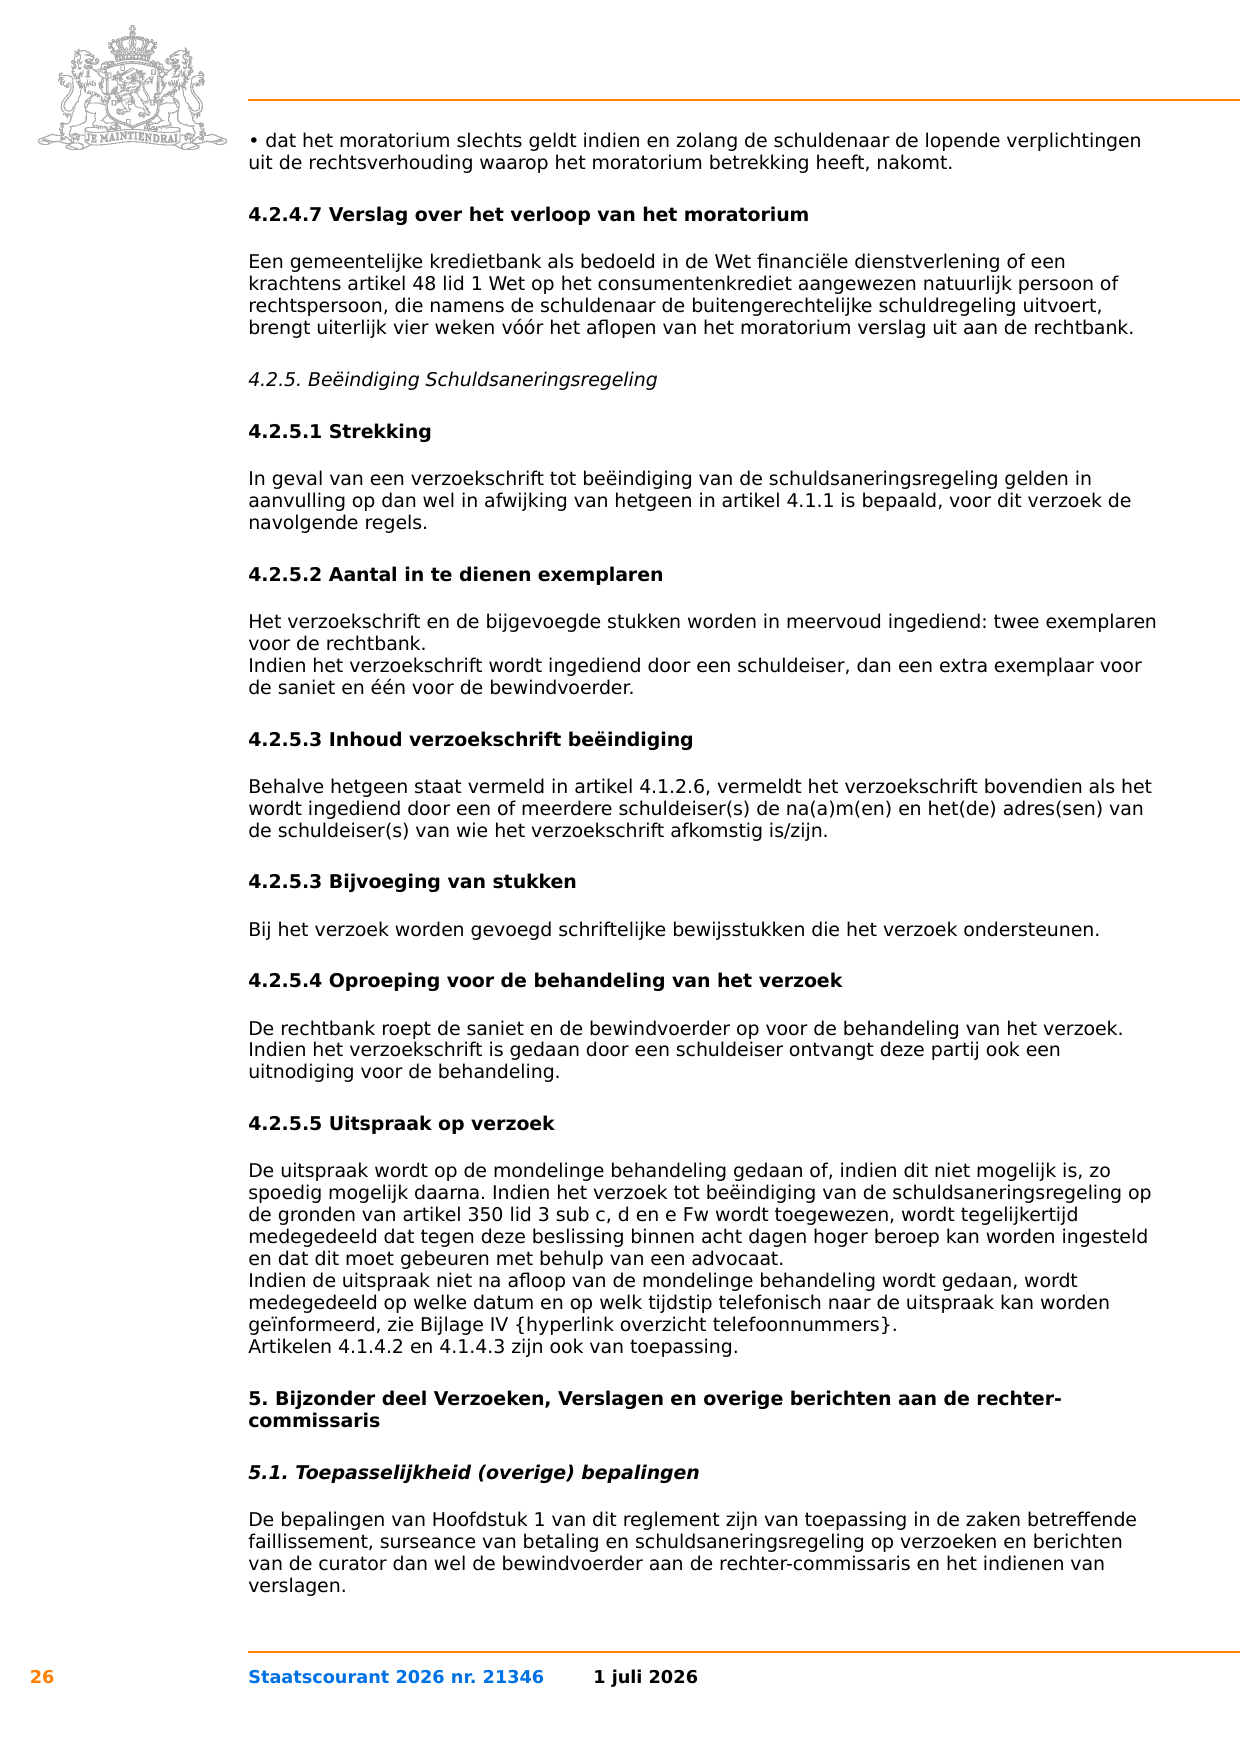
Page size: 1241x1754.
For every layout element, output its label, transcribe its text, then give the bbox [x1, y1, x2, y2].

subtitle 4.2.5.4 Oproeping voor de behandeling van het verzoek [248, 970, 1163, 992]
subtitle 5. Bijzonder deel Verzoeken, Verslagen en overige berichten aan de rechter-commissaris [248, 1388, 1163, 1432]
text In geval van een verzoekschrift tot beëindiging van de schuldsaneringsregeling gelden in aanvulling op dan wel in afwijking van hetgeen in artikel 4.1.1 is bepaald, voor dit verzoek de navolgende regels. [248, 468, 1163, 534]
text Indien het verzoekschrift wordt ingediend door een schuldeiser, dan een extra exemplaar voor de saniet en één voor de bewindvoerder. [248, 654, 1163, 698]
text De uitspraak wordt op de mondelinge behandeling gedaan of, indien dit niet mogelijk is, zo spoedig mogelijk daarna. Indien het verzoek tot beëindiging van de schuldsaneringsregeling op de gronden van artikel 350 lid 3 sub c, d en e Fw wordt toegewezen, wordt tegelijkertijd medegedeeld dat tegen deze beslissing binnen acht dagen hoger beroep kan worden ingesteld en dat dit moet gebeuren met behulp van een advocaat. [248, 1160, 1163, 1270]
text • dat het moratorium slechts geldt indien en zolang de schuldenaar de lopende verplichtingen uit de rechtsverhouding waarop het moratorium betrekking heeft, nakomt. [248, 130, 1163, 174]
text Artikelen 4.1.4.2 en 4.1.4.3 zijn ook van toepassing. [248, 1336, 1163, 1358]
subtitle 4.2.5.3 Bijvoeging van stukken [248, 871, 1163, 893]
subtitle 4.2.5.3 Inhoud verzoekschrift beëindiging [248, 728, 1163, 751]
subtitle 4.2.5.1 Strekking [248, 421, 1163, 443]
text Een gemeentelijke kredietbank als bedoeld in de Wet financiële dienstverlening of een krachtens artikel 48 lid 1 Wet op het consumentenkrediet aangewezen natuurlijk persoon of rechtspersoon, die namens de schuldenaar de buitengerechtelijke schuldregeling uitvoert, brengt uiterlijk vier weken vóór het aflopen van het moratorium verslag uit aan de rechtbank. [248, 251, 1163, 339]
subtitle 4.2.4.7 Verslag over het verloop van het moratorium [248, 204, 1163, 226]
text Indien de uitspraak niet na afloop van de mondelinge behandeling wordt gedaan, wordt medegedeeld op welke datum en op welk tijdstip telefonisch naar de uitspraak kan worden geïnformeerd, zie Bijlage IV {hyperlink overzicht telefoonnummers}. [248, 1270, 1163, 1336]
subtitle 4.2.5. Beëindiging Schuldsaneringsregeling [248, 369, 1163, 391]
text Bij het verzoek worden gevoegd schriftelijke bewijsstukken die het verzoek ondersteunen. [248, 918, 1163, 940]
subtitle 5.1. Toepasselijkheid (overige) bepalingen [248, 1462, 1163, 1484]
subtitle 4.2.5.5 Uitspraak op verzoek [248, 1113, 1163, 1135]
text Het verzoekschrift en de bijgevoegde stukken worden in meervoud ingediend: twee exemplaren voor de rechtbank. [248, 611, 1163, 654]
text De rechtbank roept de saniet en de bewindvoerder op voor de behandeling van het verzoek. Indien het verzoekschrift is gedaan door een schuldeiser ontvangt deze partij ook een uitnodiging voor de behandeling. [248, 1017, 1163, 1083]
text Behalve hetgeen staat vermeld in artikel 4.1.2.6, vermeldt het verzoekschrift bovendien als het wordt ingediend door een of meerdere schuldeiser(s) de na(a)m(en) en het(de) adres(sen) van de schuldeiser(s) van wie het verzoekschrift afkomstig is/zijn. [248, 776, 1163, 841]
picture [38, 25, 227, 150]
text De bepalingen van Hoofdstuk 1 van dit reglement zijn van toepassing in de zaken betreffende faillissement, surseance van betaling en schuldsaneringsregeling op verzoeken en berichten van de curator dan wel de bewindvoerder aan de rechter-commissaris en het indienen van verslagen. [248, 1509, 1163, 1597]
subtitle 4.2.5.2 Aantal in te dienen exemplaren [248, 564, 1163, 586]
